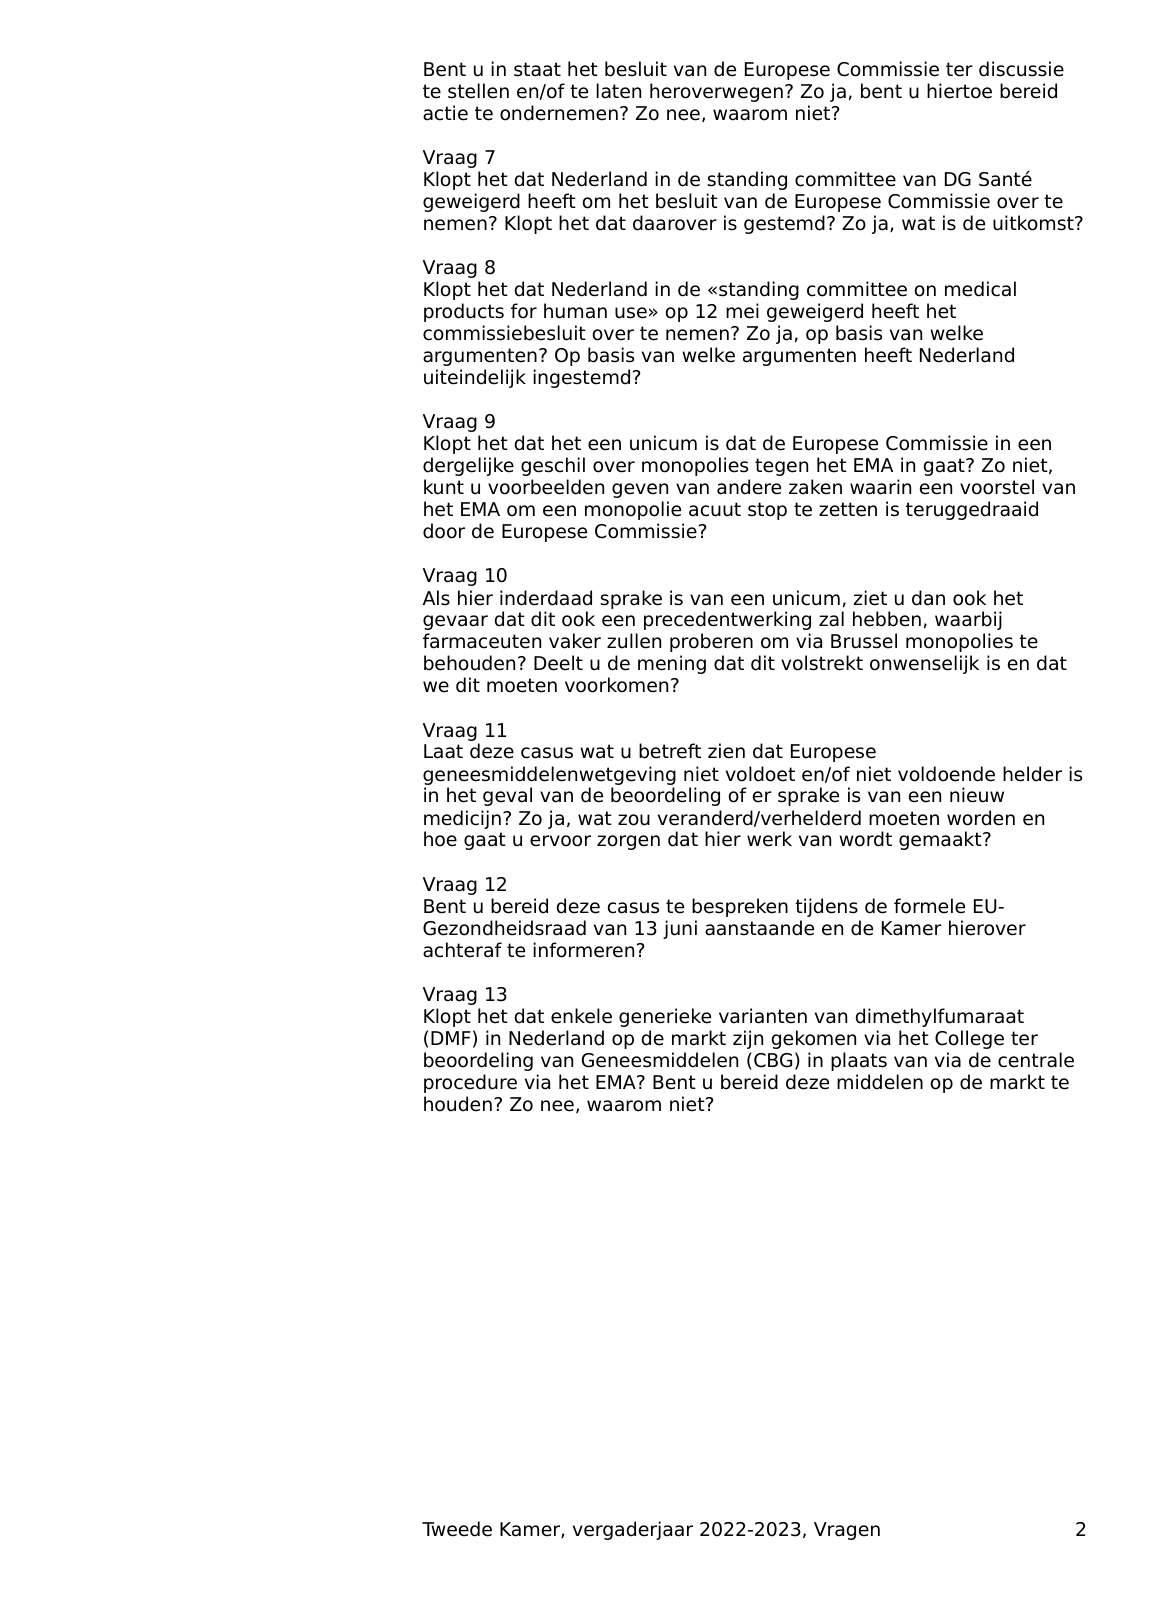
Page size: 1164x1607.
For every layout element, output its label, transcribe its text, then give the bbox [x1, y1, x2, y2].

text Vraag 9 [422, 411, 1087, 433]
text Bent u bereid deze casus te bespreken tijdens de formele EU-Gezondheidsraad van 13 juni aanstaande en de Kamer hierover achteraf te informeren? [422, 896, 1087, 961]
text Vraag 12 [422, 873, 1087, 896]
text Vraag 13 [422, 984, 1087, 1006]
text Vraag 10 [422, 565, 1087, 587]
text Bent u in staat het besluit van de Europese Commissie ter discussie te stellen en/of te laten heroverwegen? Zo ja, bent u hiertoe bereid actie te ondernemen? Zo nee, waarom niet? [422, 59, 1087, 125]
text Laat deze casus wat u betreft zien dat Europese geneesmiddelenwetgeving niet voldoet en/of niet voldoende helder is in het geval van de beoordeling of er sprake is van een nieuw medicijn? Zo ja, wat zou veranderd/verhelderd moeten worden en hoe gaat u ervoor zorgen dat hier werk van wordt gemaakt? [422, 741, 1087, 851]
text Klopt het dat enkele generieke varianten van dimethylfumaraat (DMF) in Nederland op de markt zijn gekomen via het College ter beoordeling van Geneesmiddelen (CBG) in plaats van via de centrale procedure via het EMA? Bent u bereid deze middelen op de markt te houden? Zo nee, waarom niet? [422, 1006, 1087, 1116]
text Klopt het dat Nederland in de standing committee van DG Santé geweigerd heeft om het besluit van de Europese Commissie over te nemen? Klopt het dat daarover is gestemd? Zo ja, wat is de uitkomst? [422, 169, 1087, 235]
text Vraag 11 [422, 719, 1087, 741]
text Klopt het dat Nederland in de «standing committee on medical products for human use» op 12 mei geweigerd heeft het commissiebesluit over te nemen? Zo ja, op basis van welke argumenten? Op basis van welke argumenten heeft Nederland uiteindelijk ingestemd? [422, 279, 1087, 389]
text Als hier inderdaad sprake is van een unicum, ziet u dan ook het gevaar dat dit ook een precedentwerking zal hebben, waarbij farmaceuten vaker zullen proberen om via Brussel monopolies te behouden? Deelt u de mening dat dit volstrekt onwenselijk is en dat we dit moeten voorkomen? [422, 587, 1087, 697]
text Klopt het dat het een unicum is dat de Europese Commissie in een dergelijke geschil over monopolies tegen het EMA in gaat? Zo niet, kunt u voorbeelden geven van andere zaken waarin een voorstel van het EMA om een monopolie acuut stop te zetten is teruggedraaid door de Europese Commissie? [422, 433, 1087, 543]
text Vraag 8 [422, 257, 1087, 279]
text Vraag 7 [422, 147, 1087, 169]
